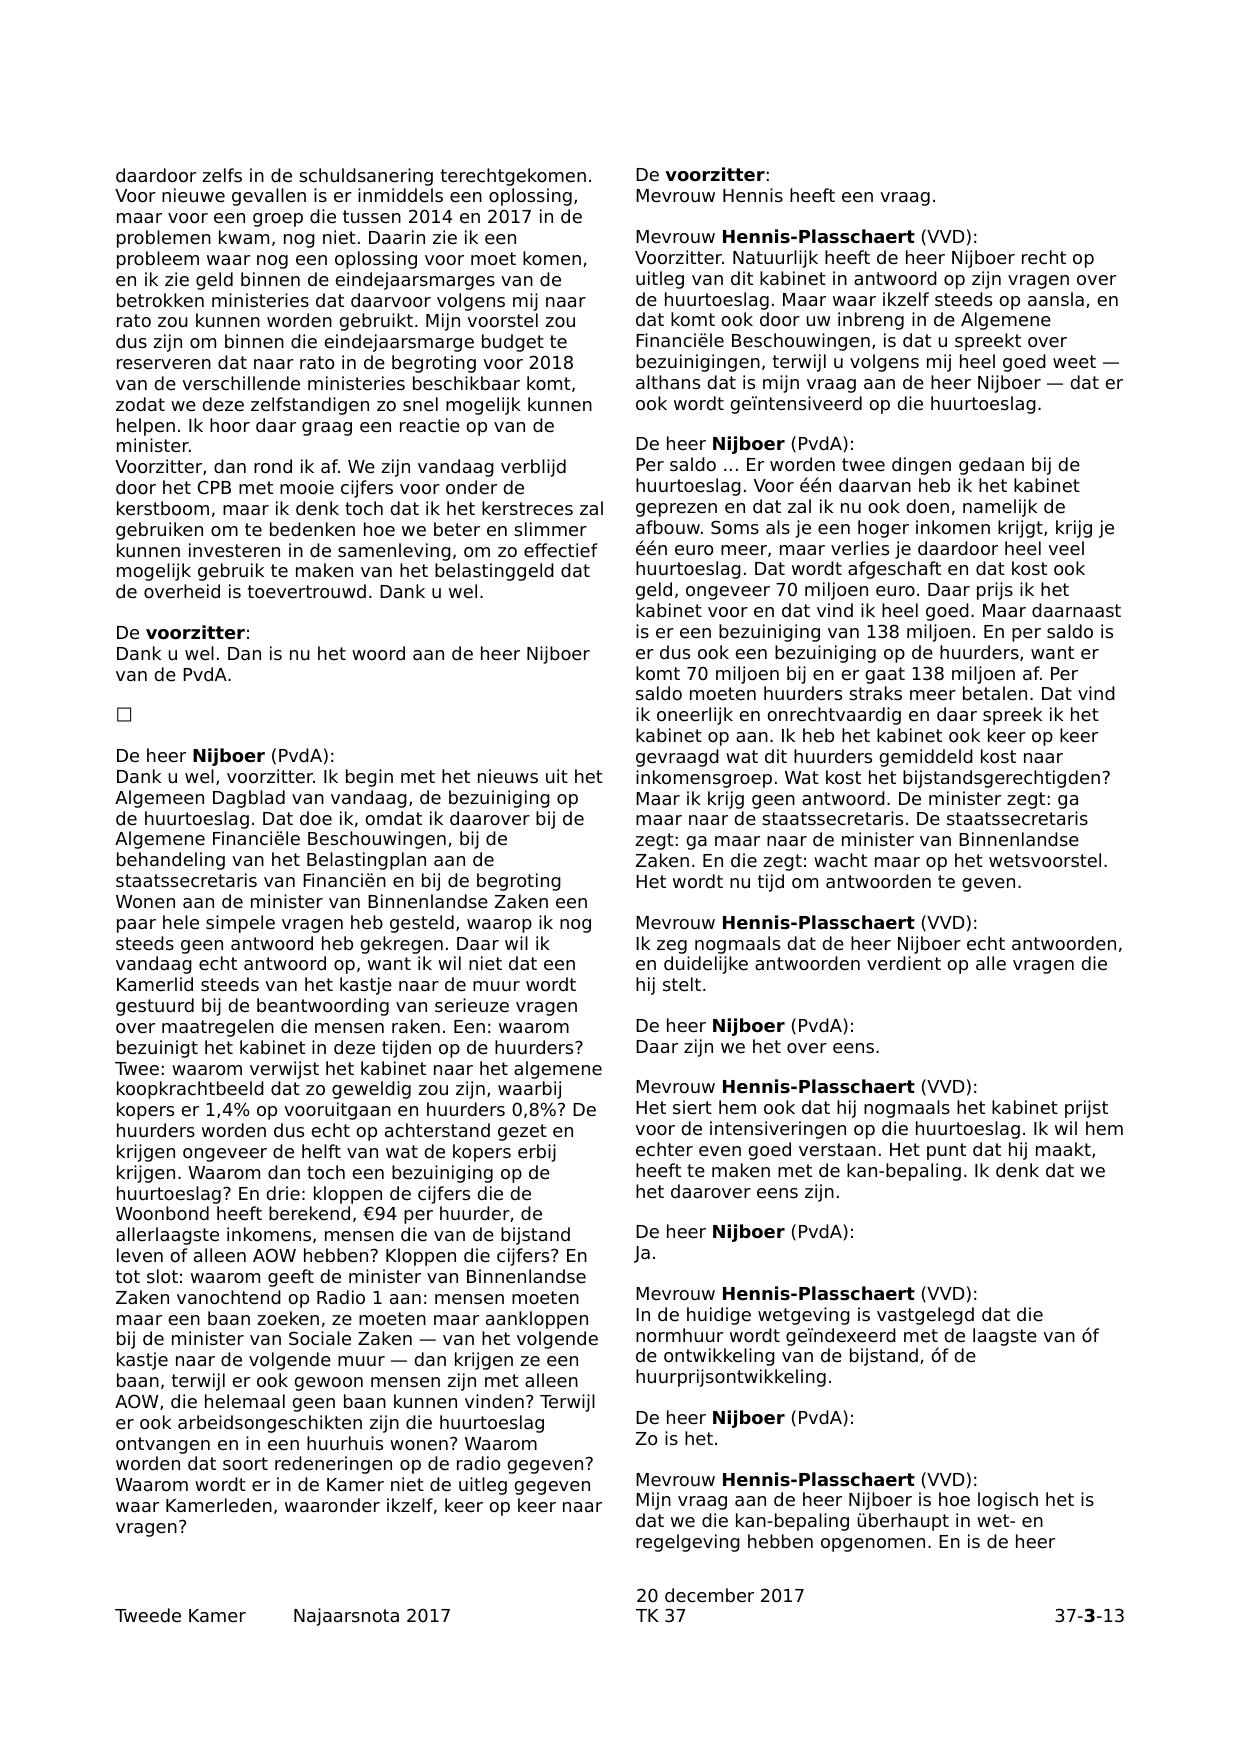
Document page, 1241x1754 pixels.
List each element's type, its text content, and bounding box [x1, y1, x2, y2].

text daardoor zelfs in de schuldsanering terechtgekomen. Voor nieuwe gevallen is er inmiddels een oplossing, maar voor een groep die tussen 2014 en 2017 in de problemen kwam, nog niet. Daarin zie ik een probleem waar nog een oplossing voor moet komen, en ik zie geld binnen de eindejaarsmarges van de betrokken ministeries dat daarvoor volgens mij naar rato zou kunnen worden gebruikt. Mijn voorstel zou dus zijn om binnen die eindejaarsmarge budget te reserveren dat naar rato in de begroting voor 2018 van de verschillende ministeries beschikbaar komt, zodat we deze zelfstandigen zo snel mogelijk kunnen helpen. Ik hoor daar graag een reactie op van de minister. [115, 165, 605, 457]
text Mevrouw Hennis-Plasschaert (VVD): [635, 1077, 1125, 1098]
text De heer Nijboer (PvdA): [635, 1408, 1125, 1428]
text De heer Nijboer (PvdA): [115, 746, 605, 767]
text Dank u wel, voorzitter. Ik begin met het nieuws uit het Algemeen Dagblad van vandaag, de bezuiniging op de huurtoeslag. Dat doe ik, omdat ik daarover bij de Algemene Financiële Beschouwingen, bij de behandeling van het Belastingplan aan de staatssecretaris van Financiën en bij de begroting Wonen aan de minister van Binnenlandse Zaken een paar hele simpele vragen heb gesteld, waarop ik nog steeds geen antwoord heb gekregen. Daar wil ik vandaag echt antwoord op, want ik wil niet dat een Kamerlid steeds van het kastje naar de muur wordt gestuurd bij de beantwoording van serieuze vragen over maatregelen die mensen raken. Een: waarom bezuinigt het kabinet in deze tijden op de huurders? Twee: waarom verwijst het kabinet naar het algemene koopkrachtbeeld dat zo geweldig zou zijn, waarbij kopers er 1,4% op vooruitgaan en huurders 0,8%? De huurders worden dus echt op achterstand gezet en krijgen ongeveer de helft van wat de kopers erbij krijgen. Waarom dan toch een bezuiniging op de huurtoeslag? En drie: kloppen de cijfers die de Woonbond heeft berekend, €94 per huurder, de allerlaagste inkomens, mensen die van de bijstand leven of alleen AOW hebben? Kloppen die cijfers? En tot slot: waarom geeft de minister van Binnenlandse Zaken vanochtend op Radio 1 aan: mensen moeten maar een baan zoeken, ze moeten maar aankloppen bij de minister van Sociale Zaken — van het volgende kastje naar de volgende muur — dan krijgen ze een baan, terwijl er ook gewoon mensen zijn met alleen AOW, die helemaal geen baan kunnen vinden? Terwijl er ook arbeidsongeschikten zijn die huurtoeslag ontvangen en in een huurhuis wonen? Waarom worden dat soort redeneringen op de radio gegeven? Waarom wordt er in de Kamer niet de uitleg gegeven waar Kamerleden, waaronder ikzelf, keer op keer naar vragen? [115, 767, 605, 1537]
text Per saldo ... Er worden twee dingen gedaan bij de huurtoeslag. Voor één daarvan heb ik het kabinet geprezen en dat zal ik nu ook doen, namelijk de afbouw. Soms als je een hoger inkomen krijgt, krijg je één euro meer, maar verlies je daardoor heel veel huurtoeslag. Dat wordt afgeschaft en dat kost ook geld, ongeveer 70 miljoen euro. Daar prijs ik het kabinet voor en dat vind ik heel goed. Maar daarnaast is er een bezuiniging van 138 miljoen. En per saldo is er dus ook een bezuiniging op de huurders, want er komt 70 miljoen bij en er gaat 138 miljoen af. Per saldo moeten huurders straks meer betalen. Dat vind ik oneerlijk en onrechtvaardig en daar spreek ik het kabinet op aan. Ik heb het kabinet ook keer op keer gevraagd wat dit huurders gemiddeld kost naar inkomensgroep. Wat kost het bijstandsgerechtigden? Maar ik krijg geen antwoord. De minister zegt: ga maar naar de staatssecretaris. De staatssecretaris zegt: ga maar naar de minister van Binnenlandse Zaken. En die zegt: wacht maar op het wetsvoorstel. Het wordt nu tijd om antwoorden te geven. [635, 455, 1125, 892]
text De voorzitter: [635, 165, 1125, 186]
text Mevrouw Hennis-Plasschaert (VVD): [635, 912, 1125, 933]
text Mevrouw Hennis-Plasschaert (VVD): [635, 1284, 1125, 1304]
text De voorzitter: [115, 623, 605, 643]
text Voorzitter, dan rond ik af. We zijn vandaag verblijd door het CPB met mooie cijfers voor onder de kerstboom, maar ik denk toch dat ik het kerstreces zal gebruiken om te bedenken hoe we beter en slimmer kunnen investeren in de samenleving, om zo effectief mogelijk gebruik te maken van het belastinggeld dat de overheid is toevertrouwd. Dank u wel. [115, 457, 605, 603]
text De heer Nijboer (PvdA): [635, 1222, 1125, 1243]
text Mevrouw Hennis-Plasschaert (VVD): [635, 1469, 1125, 1490]
text Zo is het. [635, 1428, 1125, 1449]
text ⬜ [115, 705, 605, 726]
text Mevrouw Hennis heeft een vraag. [635, 186, 1125, 207]
text Daar zijn we het over eens. [635, 1036, 1125, 1057]
text Mevrouw Hennis-Plasschaert (VVD): [635, 227, 1125, 248]
text In de huidige wetgeving is vastgelegd dat die normhuur wordt geïndexeerd met de laagste van óf de ontwikkeling van de bijstand, óf de huurprijsontwikkeling. [635, 1304, 1125, 1388]
text Mijn vraag aan de heer Nijboer is hoe logisch het is dat we die kan-bepaling überhaupt in wet- en regelgeving hebben opgenomen. En is de heer [635, 1490, 1125, 1553]
text De heer Nijboer (PvdA): [635, 434, 1125, 455]
text Het siert hem ook dat hij nogmaals het kabinet prijst voor de intensiveringen op die huurtoeslag. Ik wil hem echter even goed verstaan. Het punt dat hij maakt, heeft te maken met de kan-bepaling. Ik denk dat we het daarover eens zijn. [635, 1098, 1125, 1202]
text Ik zeg nogmaals dat de heer Nijboer echt antwoorden, en duidelijke antwoorden verdient op alle vragen die hij stelt. [635, 933, 1125, 996]
text De heer Nijboer (PvdA): [635, 1016, 1125, 1036]
text Dank u wel. Dan is nu het woord aan de heer Nijboer van de PvdA. [115, 643, 605, 685]
text Voorzitter. Natuurlijk heeft de heer Nijboer recht op uitleg van dit kabinet in antwoord op zijn vragen over de huurtoeslag. Maar waar ikzelf steeds op aansla, en dat komt ook door uw inbreng in de Algemene Financiële Beschouwingen, is dat u spreekt over bezuinigingen, terwijl u volgens mij heel goed weet — althans dat is mijn vraag aan de heer Nijboer — dat er ook wordt geïntensiveerd op die huurtoeslag. [635, 248, 1125, 414]
text Ja. [635, 1243, 1125, 1264]
